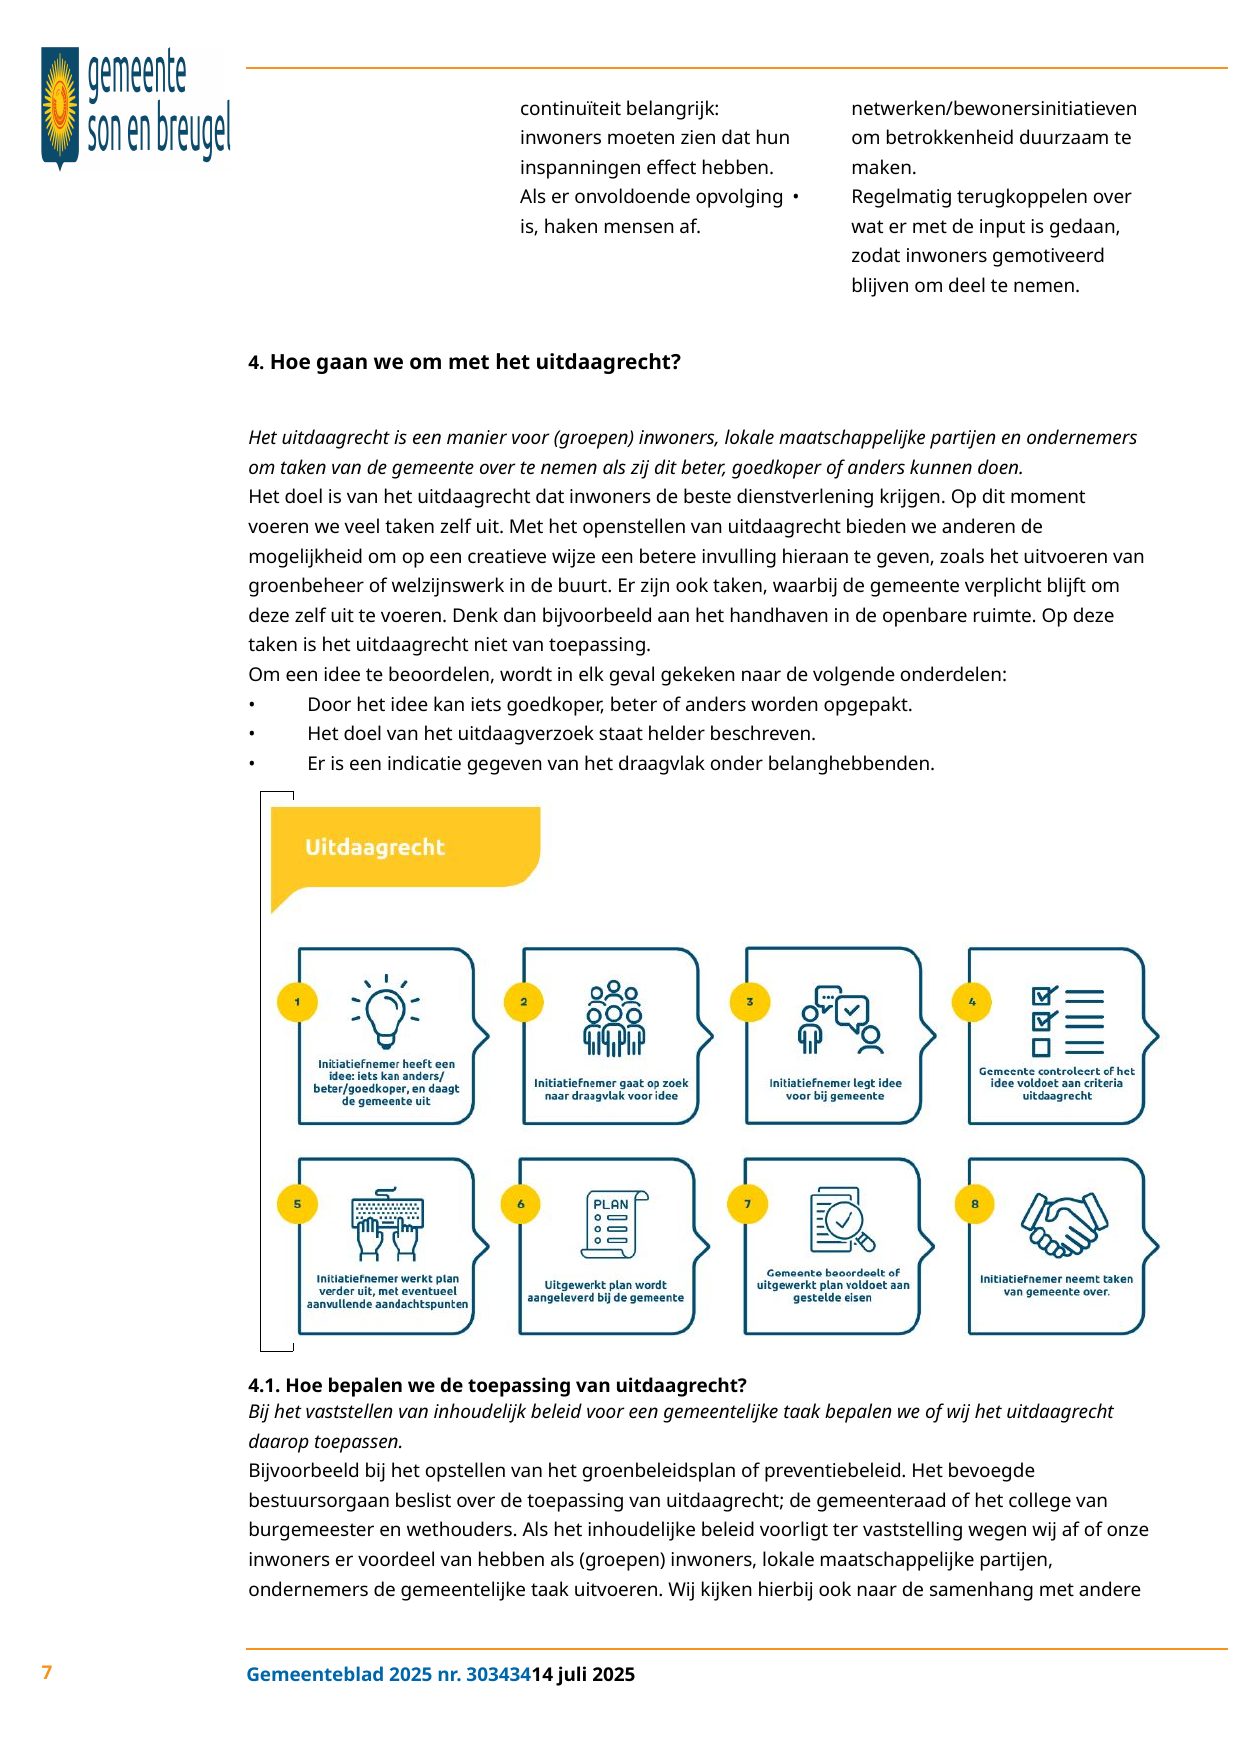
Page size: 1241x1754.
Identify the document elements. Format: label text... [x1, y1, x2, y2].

text Om een idee te beoordelen, wordt in elk geval gekeken naar de volgende onderdelen: [248, 661, 1152, 687]
picture [268, 800, 1173, 1343]
table_cell netwerken/bewonersinitiatieven om betrokkenheid duurzaam te maken. Regelmatig terugkoppelen over wat er met de input is gedaan, zodat inwoners gemotiveerd blijven om deel te nemen. [792, 95, 1152, 298]
text Het uitdaagrecht is een manier voor (groepen) inwoners, lokale maatschappelijke partijen en ondernemers om taken van de gemeente over te nemen als zij dit beter, goedkoper of anders kunnen doen. [248, 424, 1152, 480]
list Door het idee kan iets goedkoper, beter of anders worden opgepakt. [248, 691, 1152, 717]
text Bij het vaststellen van inhoudelijk beleid voor een gemeentelijke taak bepalen we of wij het uitdaagrecht daarop toepassen. [248, 1398, 1152, 1454]
table_cell continuïteit belangrijk: inwoners moeten zien dat hun inspanningen effect hebben. Als er onvoldoende opvolging is, haken mensen af. [520, 95, 792, 298]
list Het doel van het uitdaagverzoek staat helder beschreven. [248, 720, 1152, 746]
table_cell [248, 95, 520, 298]
picture [41, 47, 231, 172]
text Bijvoorbeeld bij het opstellen van het groenbeleidsplan of preventiebeleid. Het bevoegde bestuursorgaan beslist over de toepassing van uitdaagrecht; de gemeenteraad of het college van burgemeester en wethouders. Als het inhoudelijke beleid voorligt ter vaststelling wegen wij af of onze inwoners er voordeel van hebben als (groepen) inwoners, lokale maatschappelijke partijen, ondernemers de gemeentelijke taak uitvoeren. Wij kijken hierbij ook naar de samenhang met andere [248, 1457, 1152, 1602]
text Het doel is van het uitdaagrecht dat inwoners de beste dienstverlening krijgen. Op dit moment voeren we veel taken zelf uit. Met het openstellen van uitdaagrecht bieden we anderen de mogelijkheid om op een creatieve wijze een betere invulling hieraan te geven, zoals het uitvoeren van groenbeheer of welzijnswerk in de buurt. Er zijn ook taken, waarbij de gemeente verplicht blijft om deze zelf uit te voeren. Denk dan bijvoorbeeld aan het handhaven in de openbare ruimte. Op deze taken is het uitdaagrecht niet van toepassing. [248, 484, 1152, 657]
list Er is een indicatie gegeven van het draagvlak onder belanghebbenden. [248, 750, 1152, 776]
text 4. Hoe gaan we om met het uitdaagrecht? [248, 347, 1152, 375]
text 4.1. Hoe bepalen we de toepassing van uitdaagrecht? [248, 1373, 1152, 1398]
